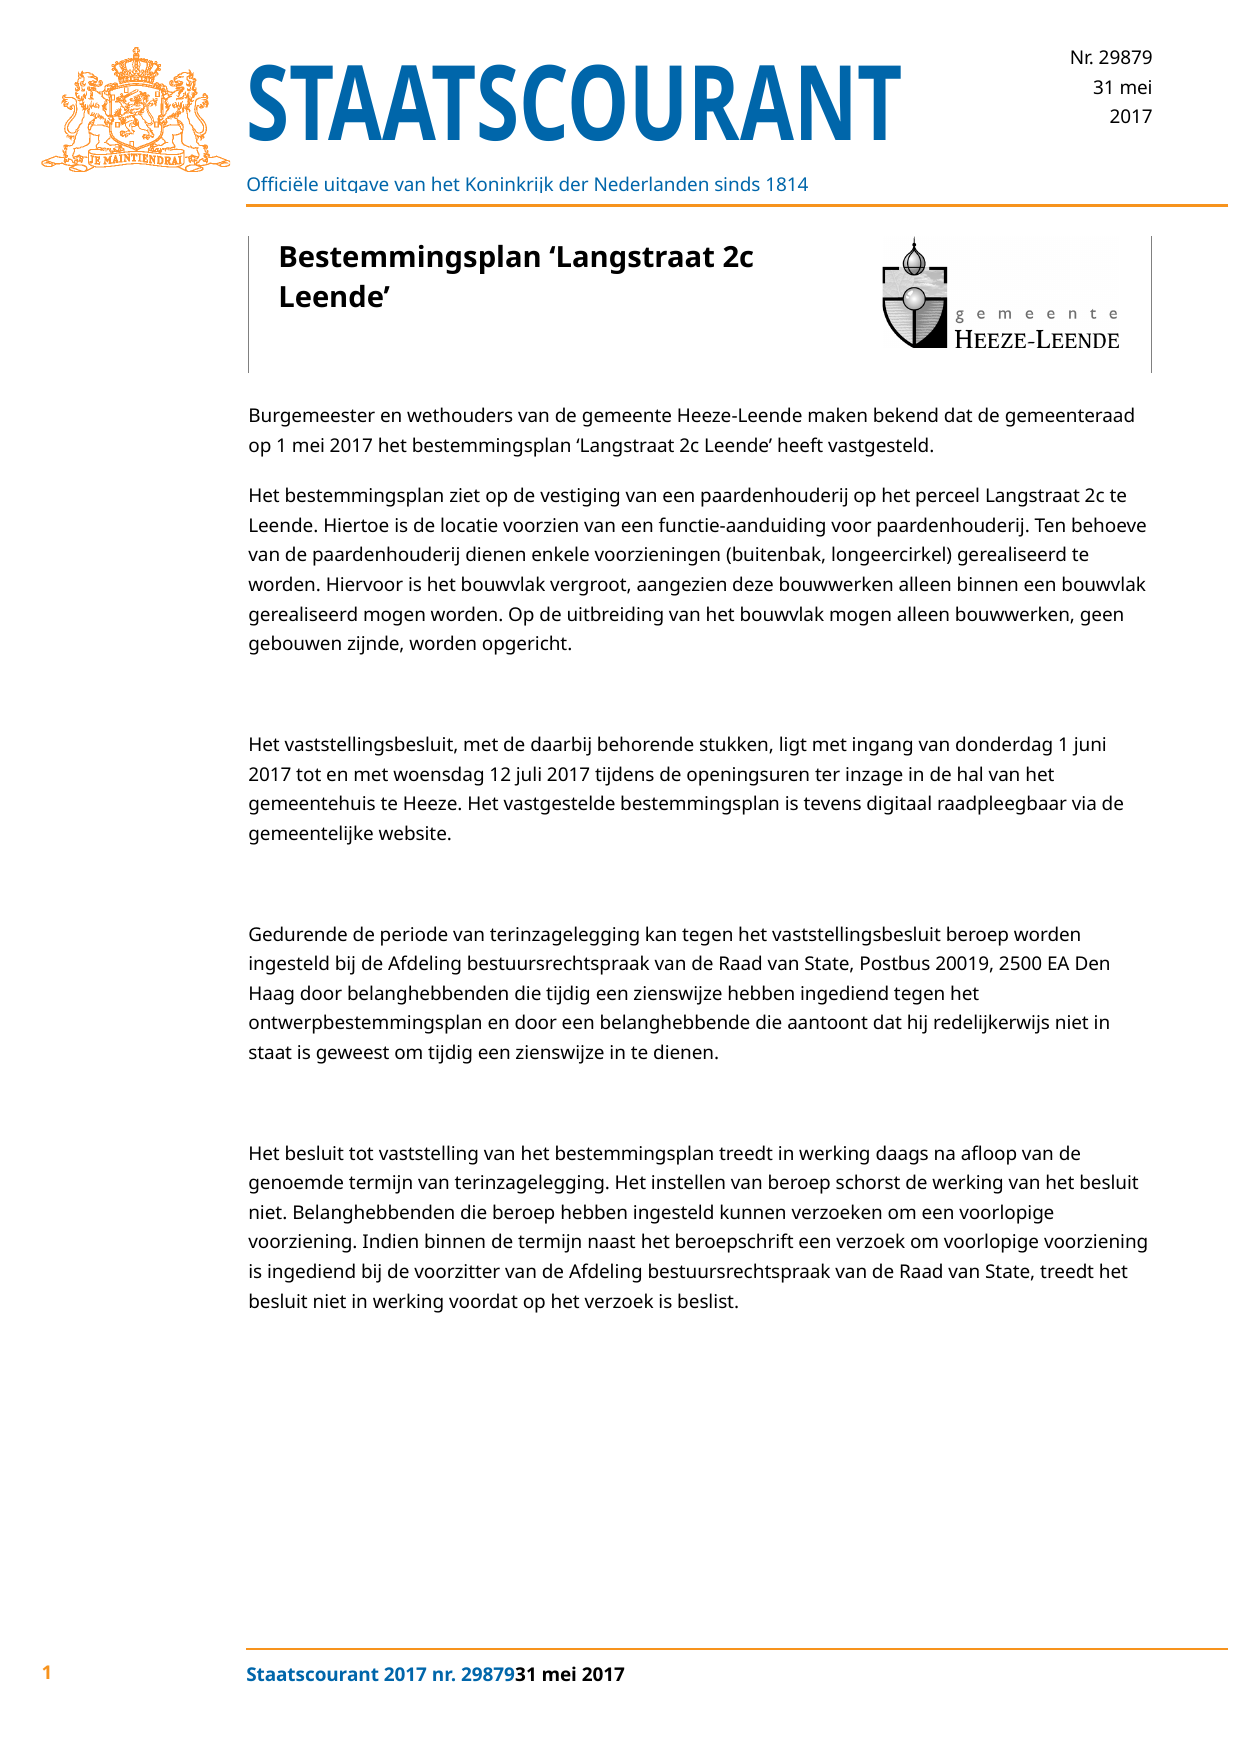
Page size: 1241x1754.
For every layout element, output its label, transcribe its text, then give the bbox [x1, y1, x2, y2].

text Gedurende de periode van terinzagelegging kan tegen het vaststellingsbesluit beroep worden ingesteld bij de Afdeling bestuursrechtspraak van de Raad van State, Postbus 20019, 2500 EA Den Haag door belanghebbenden die tijdig een zienswijze hebben ingediend tegen het ontwerpbestemmingsplan en door een belanghebbende die aantoont dat hij redelijkerwijs niet in staat is geweest om tijdig een zienswijze in te dienen. [248, 921, 1152, 1065]
picture [882, 236, 1119, 348]
text Het besluit tot vaststelling van het bestemmingsplan treedt in werking daags na afloop van de genoemde termijn van terinzagelegging. Het instellen van beroep schorst de werking van het besluit niet. Belanghebbenden die beroep hebben ingesteld kunnen verzoeken om een voorlopige voorziening. Indien binnen de termijn naast het beroepschrift een verzoek om voorlopige voorziening is ingediend bij de voorzitter van de Afdeling bestuursrechtspraak van de Raad van State, treedt het besluit niet in werking voordat op het verzoek is beslist. [248, 1140, 1152, 1314]
table_header [850, 236, 1151, 373]
table_header Bestemmingsplan ‘Langstraat 2c Leende’ [249, 236, 850, 373]
text Burgemeester en wethouders van de gemeente Heeze-Leende maken bekend dat de gemeenteraad op 1 mei 2017 het bestemmingsplan ‘Langstraat 2c Leende’ heeft vastgesteld. [248, 402, 1152, 458]
picture [41, 47, 231, 172]
text Het bestemmingsplan ziet op de vestiging van een paardenhouderij op het perceel Langstraat 2c te Leende. Hiertoe is de locatie voorzien van een functie-aanduiding voor paardenhouderij. Ten behoeve van de paardenhouderij dienen enkele voorzieningen (buitenbak, longeercirkel) gerealiseerd te worden. Hiervoor is het bouwvlak vergroot, aangezien deze bouwwerken alleen binnen een bouwvlak gerealiseerd mogen worden. Op de uitbreiding van het bouwvlak mogen alleen bouwwerken, geen gebouwen zijnde, worden opgericht. [248, 482, 1152, 656]
text Het vaststellingsbesluit, met de daarbij behorende stukken, ligt met ingang van donderdag 1 juni 2017 tot en met woensdag 12 juli 2017 tijdens de openingsuren ter inzage in de hal van het gemeentehuis te Heeze. Het vastgestelde bestemmingsplan is tevens digitaal raadpleegbaar via de gemeentelijke website. [248, 731, 1152, 846]
